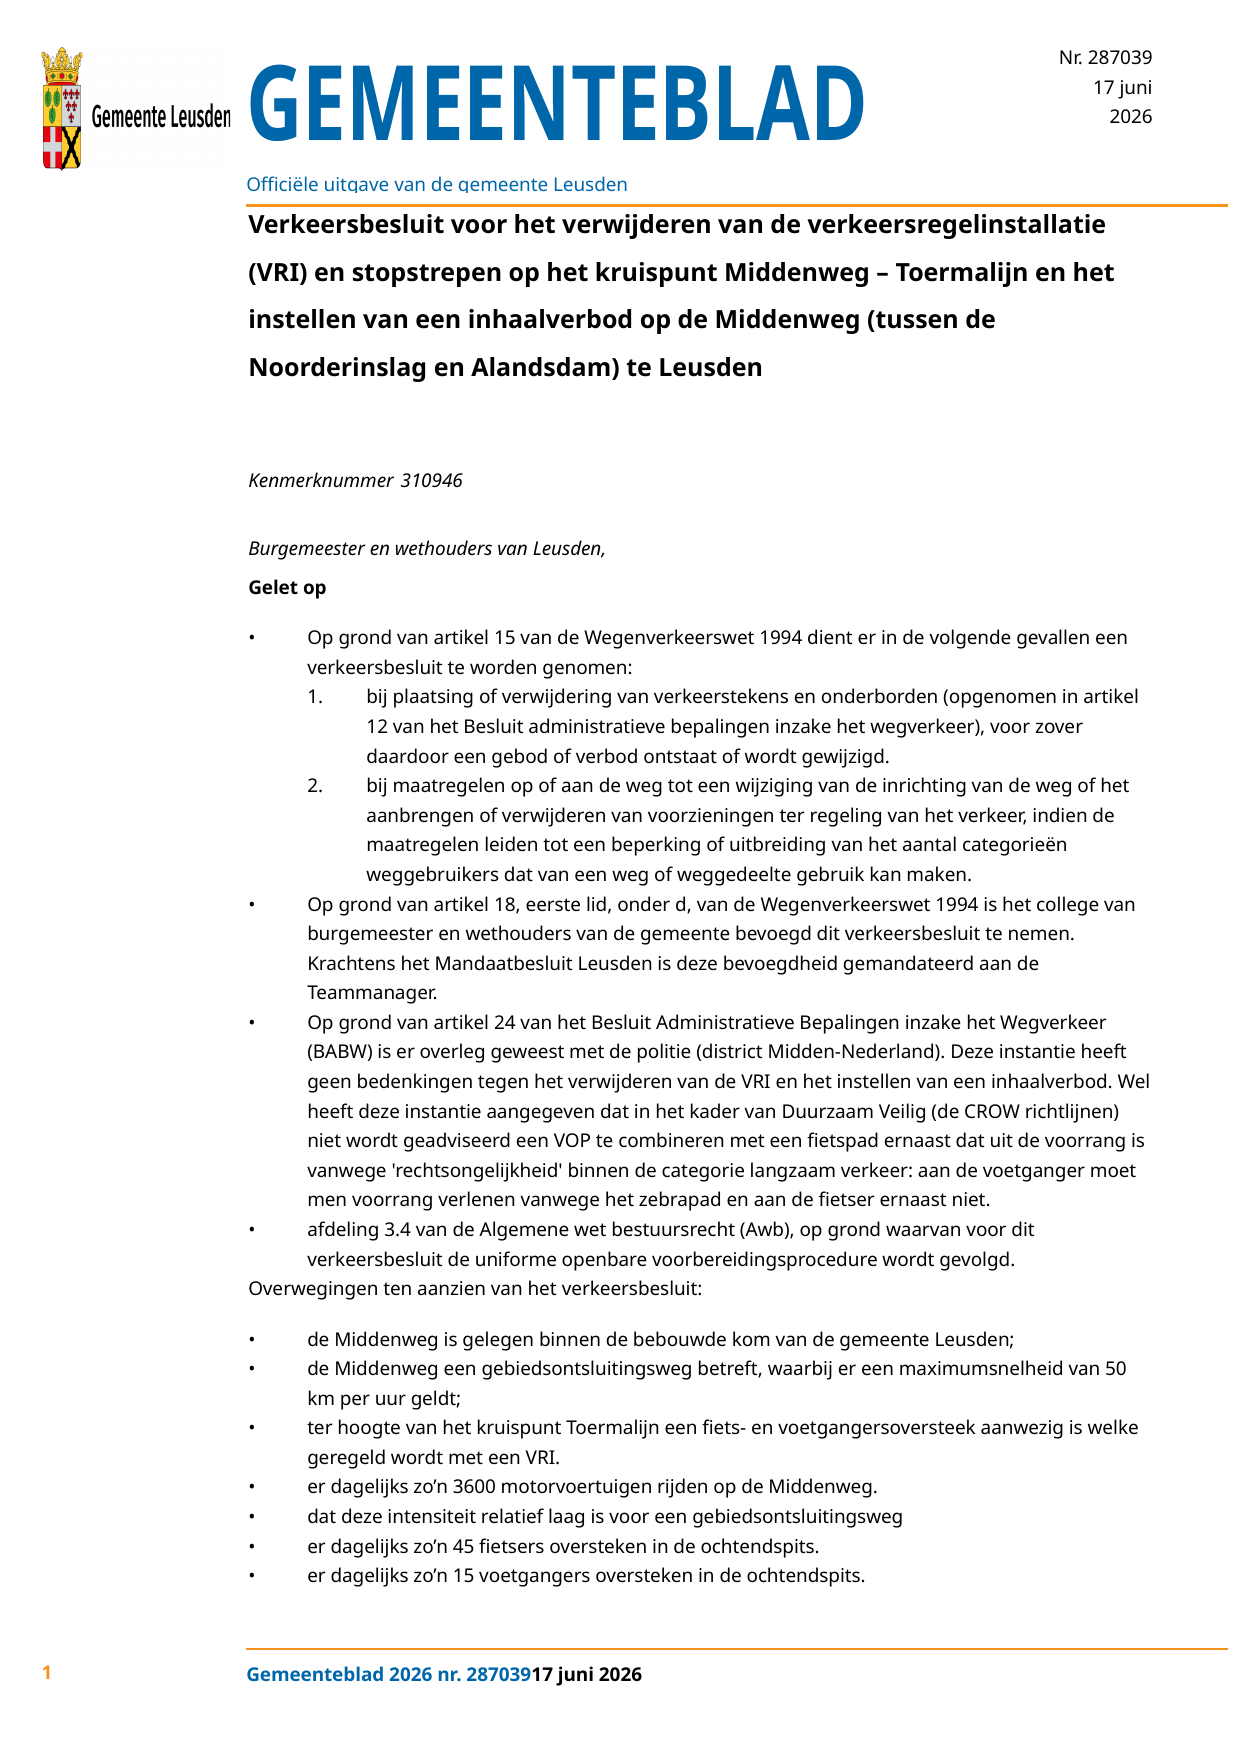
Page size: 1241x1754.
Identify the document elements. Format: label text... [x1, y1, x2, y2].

list Op grond van artikel 18, eerste lid, onder d, van de Wegenverkeerswet 1994 is het college van burgemeester en wethouders van de gemeente bevoegd dit verkeersbesluit te nemen. Krachtens het Mandaatbesluit Leusden is deze bevoegdheid gemandateerd aan de Teammanager. [248, 891, 1152, 1005]
list er dagelijks zo’n 15 voetgangers oversteken in de ochtendspits. [248, 1562, 1152, 1588]
list de Middenweg een gebiedsontsluitingsweg betreft, waarbij er een maximumsnelheid van 50 km per uur geldt; [248, 1355, 1152, 1411]
text Kenmerknummer 310946 [248, 467, 1152, 493]
list er dagelijks zo’n 3600 motorvoertuigen rijden op de Middenweg. [248, 1474, 1152, 1499]
picture [41, 47, 231, 172]
list afdeling 3.4 van de Algemene wet bestuursrecht (Awb), op grond waarvan voor dit verkeersbesluit de uniforme openbare voorbereidingsprocedure wordt gevolgd. [248, 1216, 1152, 1272]
list dat deze intensiteit relatief laag is voor een gebiedsontsluitingsweg [248, 1503, 1152, 1529]
list er dagelijks zo’n 45 fietsers oversteken in de ochtendspits. [248, 1533, 1152, 1559]
list de Middenweg is gelegen binnen de bebouwde kom van de gemeente Leusden; [248, 1326, 1152, 1352]
text Gelet op [248, 574, 1152, 600]
list bij plaatsing of verwijdering van verkeerstekens en onderborden (opgenomen in artikel 12 van het Besluit administratieve bepalingen inzake het wegverkeer), voor zover daardoor een gebod of verbod ontstaat of wordt gewijzigd. [307, 684, 1152, 769]
text Verkeersbesluit voor het verwijderen van de verkeersregelinstallatie (VRI) en stopstrepen op het kruispunt Middenweg – Toermalijn en het instellen van een inhaalverbod op de Middenweg (tussen de Noorderinslag en Alandsdam) te Leusden [248, 207, 1152, 384]
text Overwegingen ten aanzien van het verkeersbesluit: [248, 1275, 1152, 1301]
list Op grond van artikel 15 van de Wegenverkeerswet 1994 dient er in de volgende gevallen een verkeersbesluit te worden genomen: [248, 624, 1152, 680]
list bij maatregelen op of aan de weg tot een wijziging van de inrichting van de weg of het aanbrengen of verwijderen van voorzieningen ter regeling van het verkeer, indien de maatregelen leiden tot een beperking of uitbreiding van het aantal categorieën weggebruikers dat van een weg of weggedeelte gebruik kan maken. [307, 772, 1152, 887]
list Op grond van artikel 24 van het Besluit Administratieve Bepalingen inzake het Wegverkeer (BABW) is er overleg geweest met de politie (district Midden-Nederland). Deze instantie heeft geen bedenkingen tegen het verwijderen van de VRI en het instellen van een inhaalverbod. Wel heeft deze instantie aangegeven dat in het kader van Duurzaam Veilig (de CROW richtlijnen) niet wordt geadviseerd een VOP te combineren met een fietspad ernaast dat uit de voorrang is vanwege 'rechtsongelijkheid' binnen de categorie langzaam verkeer: aan de voetganger moet men voorrang verlenen vanwege het zebrapad en aan de fietser ernaast niet. [248, 1009, 1152, 1212]
text Burgemeester en wethouders van Leusden, [248, 535, 1152, 561]
list ter hoogte van het kruispunt Toermalijn een fiets- en voetgangersoversteek aanwezig is welke geregeld wordt met een VRI. [248, 1414, 1152, 1470]
